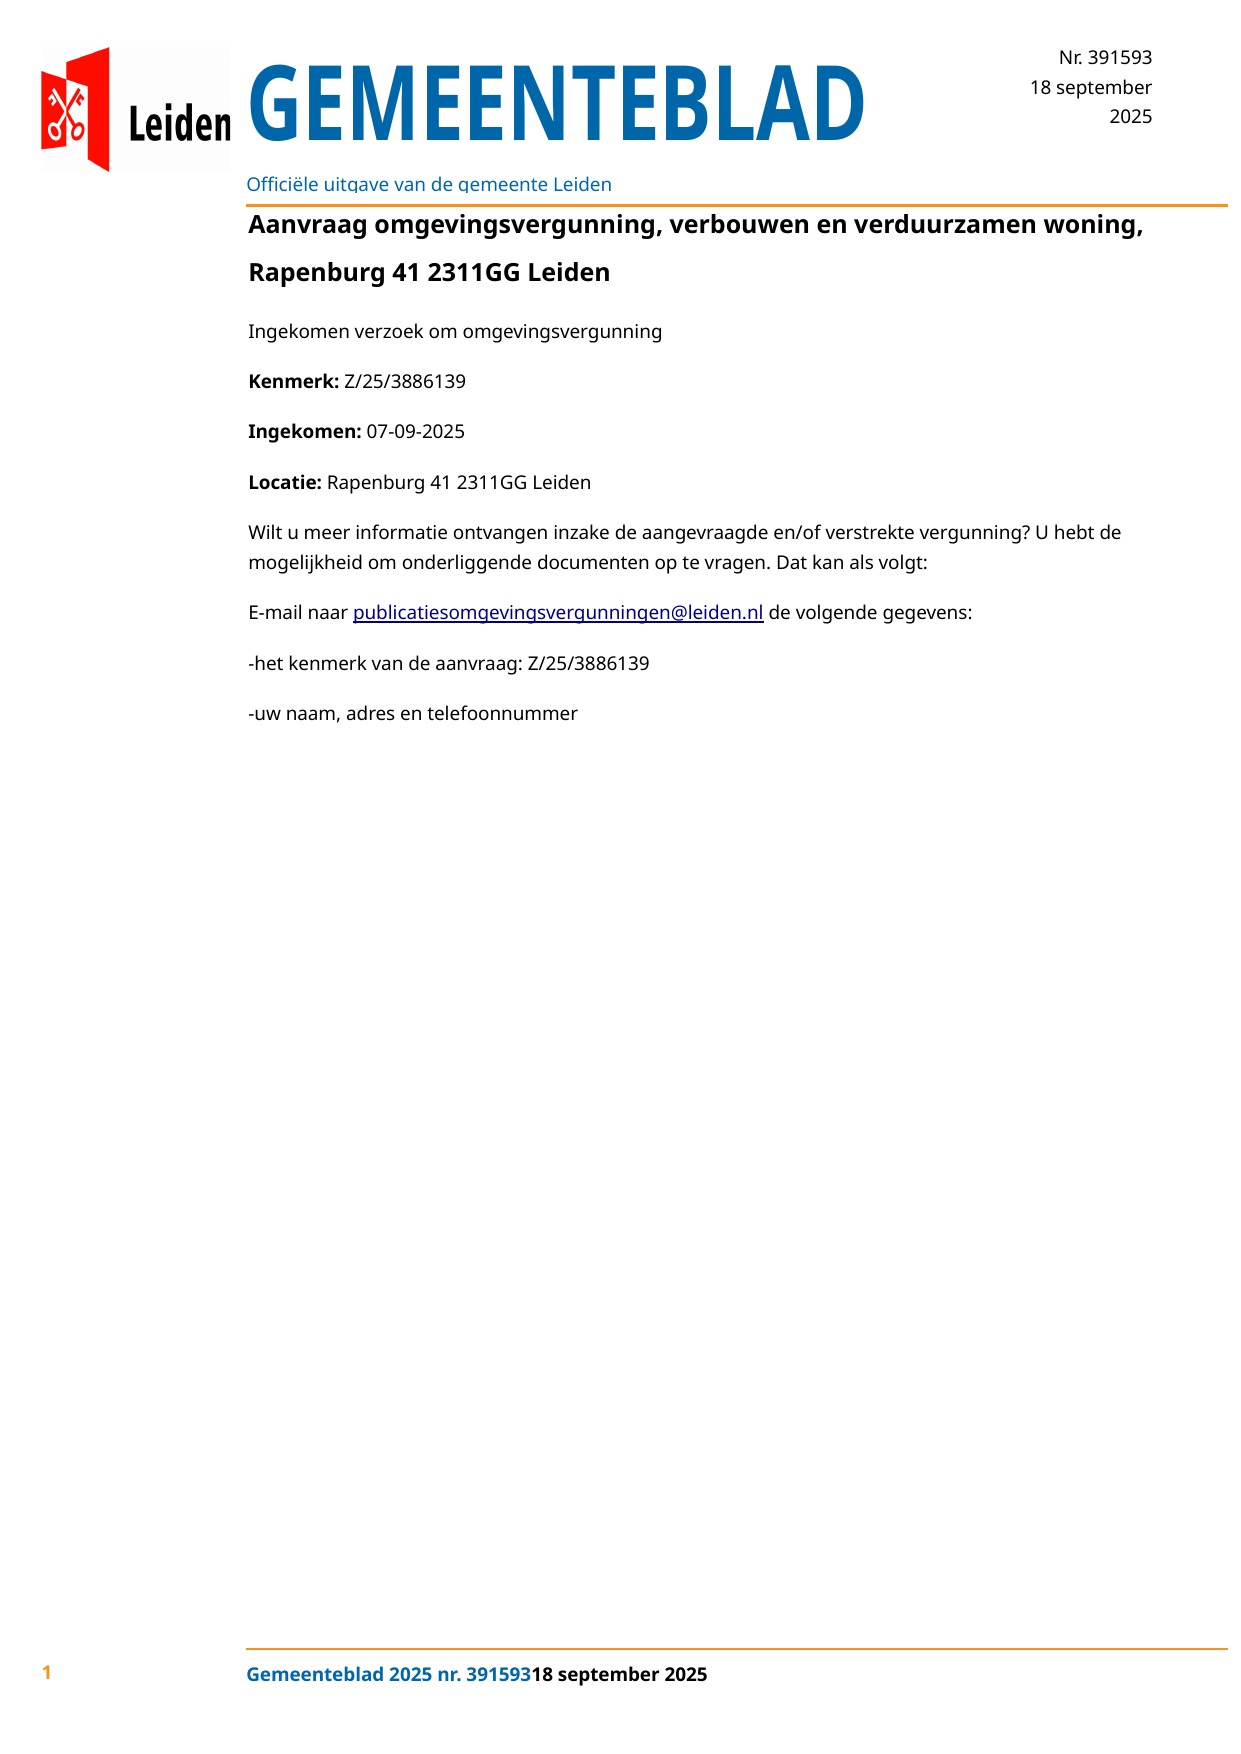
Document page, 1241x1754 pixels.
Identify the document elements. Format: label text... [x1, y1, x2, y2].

text Wilt u meer informatie ontvangen inzake de aangevraagde en/of verstrekte vergunning? U hebt de mogelijkheid om onderliggende documenten op te vragen. Dat kan als volgt: [248, 519, 1152, 575]
text -het kenmerk van de aanvraag: Z/25/3886139 [248, 650, 1152, 676]
text E-mail naar publicatiesomgevingsvergunningen@leiden.nl de volgende gegevens: [248, 599, 1152, 625]
text Locatie: Rapenburg 41 2311GG Leiden [248, 469, 1152, 495]
picture [41, 47, 231, 172]
text Aanvraag omgevingsvergunning, verbouwen en verduurzamen woning, Rapenburg 41 2311GG Leiden [248, 207, 1152, 288]
text -uw naam, adres en telefoonnummer [248, 700, 1152, 726]
text Ingekomen verzoek om omgevingsvergunning [248, 318, 1152, 344]
text Ingekomen: 07-09-2025 [248, 419, 1152, 444]
text Kenmerk: Z/25/3886139 [248, 368, 1152, 394]
